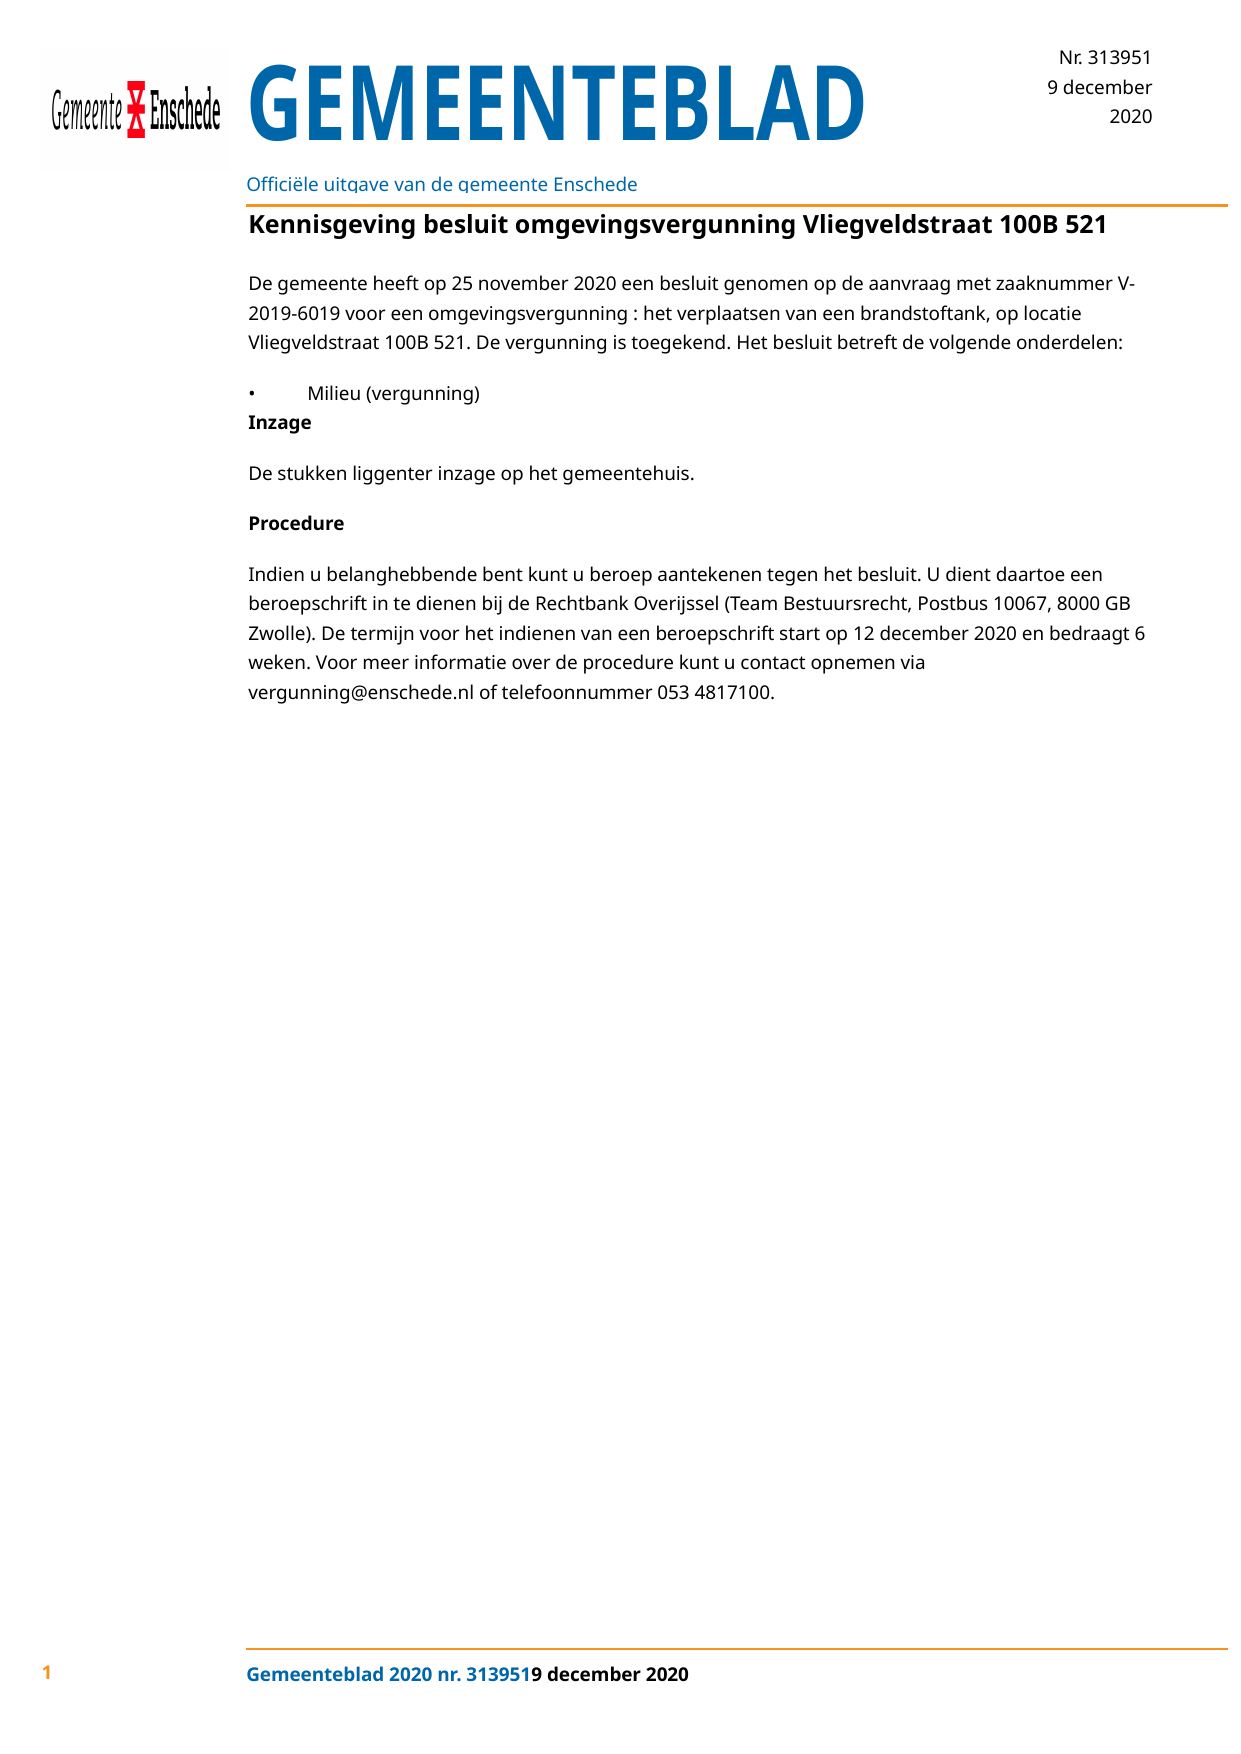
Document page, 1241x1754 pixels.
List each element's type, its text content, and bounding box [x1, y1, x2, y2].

text Kennisgeving besluit omgevingsvergunning Vliegveldstraat 100B 521 [248, 207, 1152, 241]
text Indien u belanghebbende bent kunt u beroep aantekenen tegen het besluit. U dient daartoe een beroepschrift in te dienen bij de Rechtbank Overijssel (Team Bestuursrecht, Postbus 10067, 8000 GB Zwolle). De termijn voor het indienen van een beroepschrift start op 12 december 2020 en bedraagt 6 weken. Voor meer informatie over de procedure kunt u contact opnemen via vergunning@enschede.nl of telefoonnummer 053 4817100. [248, 561, 1152, 705]
text Inzage [248, 409, 1152, 435]
text De stukken liggenter inzage op het gemeentehuis. [248, 460, 1152, 486]
list Milieu (vergunning) [248, 380, 1152, 406]
picture [41, 47, 231, 172]
text Procedure [248, 510, 1152, 536]
text De gemeente heeft op 25 november 2020 een besluit genomen op de aanvraag met zaaknummer V-2019-6019 voor een omgevingsvergunning : het verplaatsen van een brandstoftank, op locatie Vliegveldstraat 100B 521. De vergunning is toegekend. Het besluit betreft de volgende onderdelen: [248, 270, 1152, 355]
